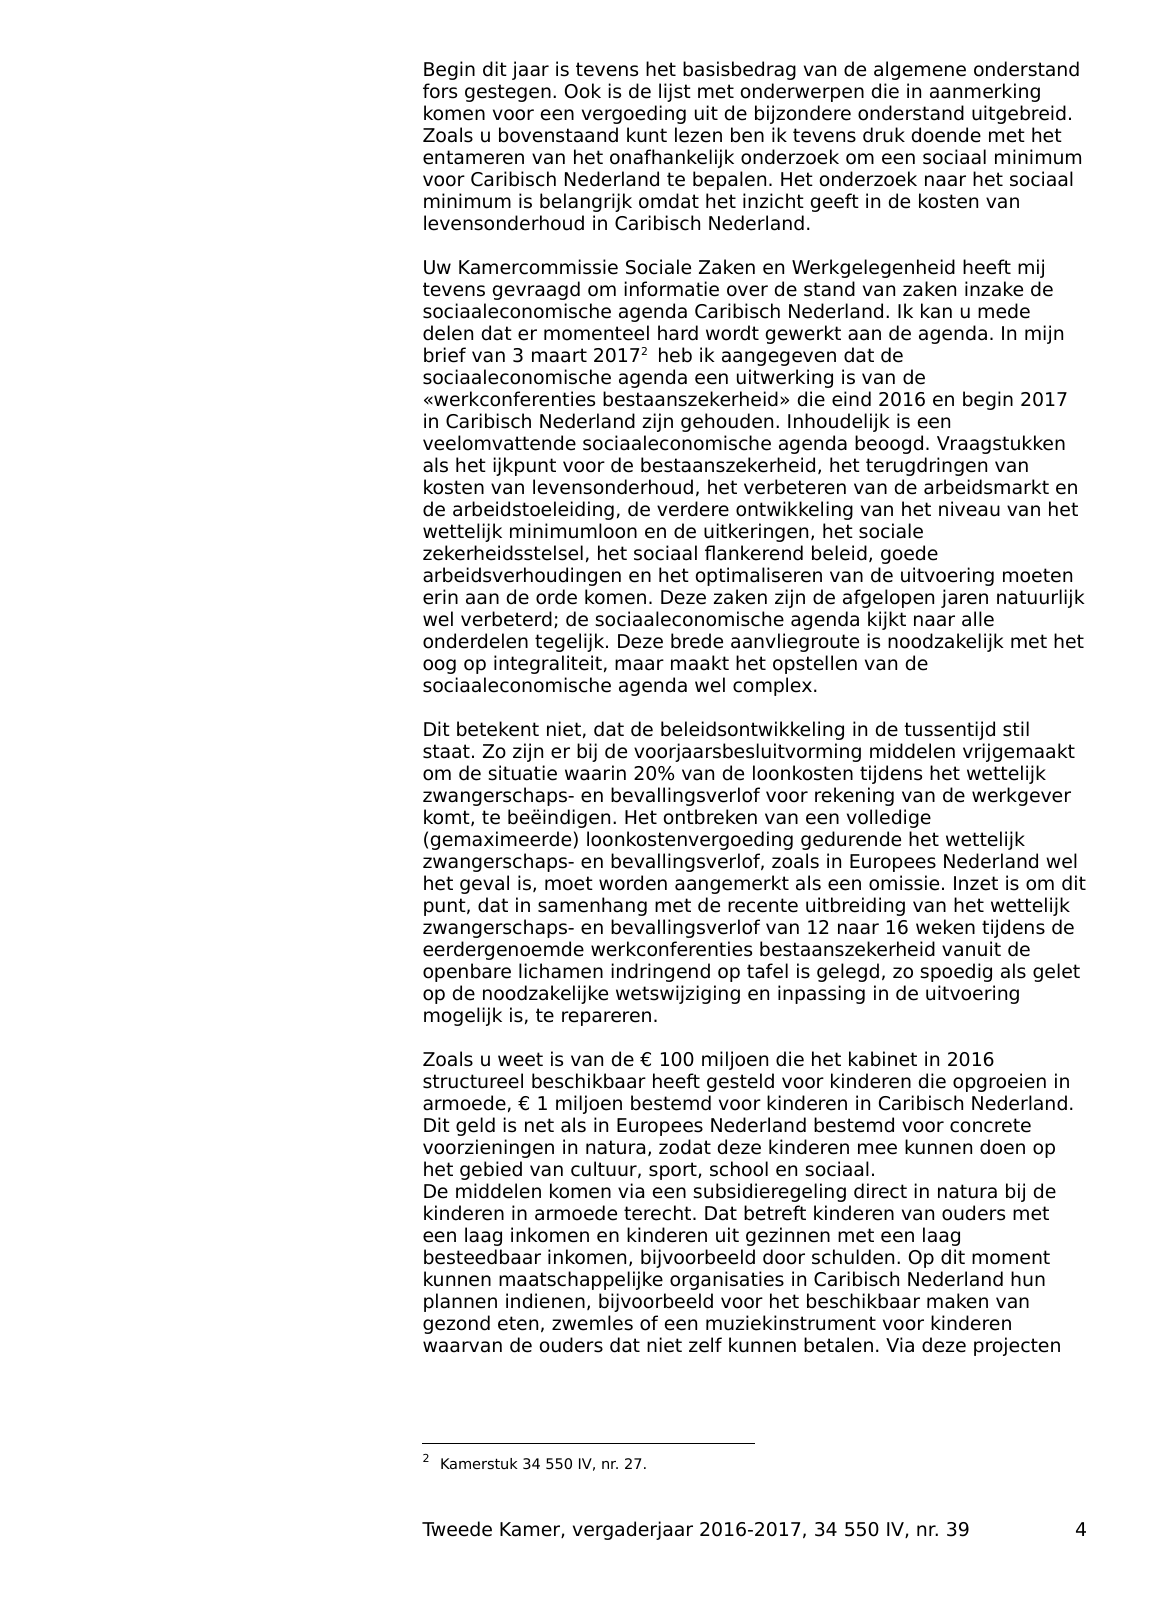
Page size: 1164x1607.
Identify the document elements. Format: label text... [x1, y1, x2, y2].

text Kamerstuk 34 550 IV, nr. 27. [422, 1452, 1087, 1474]
text Zoals u weet is van de € 100 miljoen die het kabinet in 2016 structureel beschikbaar heeft gesteld voor kinderen die opgroeien in armoede, € 1 miljoen bestemd voor kinderen in Caribisch Nederland. Dit geld is net als in Europees Nederland bestemd voor concrete voorzieningen in natura, zodat deze kinderen mee kunnen doen op het gebied van cultuur, sport, school en sociaal. [422, 1049, 1087, 1181]
text Uw Kamercommissie Sociale Zaken en Werkgelegenheid heeft mij tevens gevraagd om informatie over de stand van zaken inzake de [422, 257, 1087, 301]
text Zoals u bovenstaand kunt lezen ben ik tevens druk doende met het entameren van het onafhankelijk onderzoek om een sociaal minimum voor Caribisch Nederland te bepalen. Het onderzoek naar het sociaal minimum is belangrijk omdat het inzicht geeft in de kosten van levensonderhoud in Caribisch Nederland. [422, 125, 1087, 235]
text sociaaleconomische agenda Caribisch Nederland. Ik kan u mede delen dat er momenteel hard wordt gewerkt aan de agenda. In mijn brief van 3 maart 2017 heb ik aangegeven dat de sociaaleconomische agenda een uitwerking is van de «werkconferenties bestaanszekerheid» die eind 2016 en begin 2017 in Caribisch Nederland zijn gehouden. Inhoudelijk is een veelomvattende sociaaleconomische agenda beoogd. Vraagstukken als het ijkpunt voor de bestaanszekerheid, het terugdringen van kosten van levensonderhoud, het verbeteren van de arbeidsmarkt en de arbeidstoeleiding, de verdere ontwikkeling van het niveau van het wettelijk minimumloon en de uitkeringen, het sociale zekerheidsstelsel, het sociaal flankerend beleid, goede arbeidsverhoudingen en het optimaliseren van de uitvoering moeten erin aan de orde komen. Deze zaken zijn de afgelopen jaren natuurlijk wel verbeterd; de sociaaleconomische agenda kijkt naar alle onderdelen tegelijk. Deze brede aanvliegroute is noodzakelijk met het oog op integraliteit, maar maakt het opstellen van de sociaaleconomische agenda wel complex. [422, 301, 1087, 697]
text Begin dit jaar is tevens het basisbedrag van de algemene onderstand fors gestegen. Ook is de lijst met onderwerpen die in aanmerking komen voor een vergoeding uit de bijzondere onderstand uitgebreid. [422, 59, 1087, 125]
text Dit betekent niet, dat de beleidsontwikkeling in de tussentijd stil staat. Zo zijn er bij de voorjaarsbesluitvorming middelen vrijgemaakt om de situatie waarin 20% van de loonkosten tijdens het wettelijk zwangerschaps- en bevallingsverlof voor rekening van de werkgever komt, te beëindigen. Het ontbreken van een volledige (gemaximeerde) loonkostenvergoeding gedurende het wettelijk zwangerschaps- en bevallingsverlof, zoals in Europees Nederland wel het geval is, moet worden aangemerkt als een omissie. Inzet is om dit punt, dat in samenhang met de recente uitbreiding van het wettelijk zwangerschaps- en bevallingsverlof van 12 naar 16 weken tijdens de eerdergenoemde werkconferenties bestaanszekerheid vanuit de openbare lichamen indringend op tafel is gelegd, zo spoedig als gelet op de noodzakelijke wetswijziging en inpassing in de uitvoering mogelijk is, te repareren. [422, 719, 1087, 1027]
text De middelen komen via een subsidieregeling direct in natura bij de kinderen in armoede terecht. Dat betreft kinderen van ouders met een laag inkomen en kinderen uit gezinnen met een laag besteedbaar inkomen, bijvoorbeeld door schulden. Op dit moment kunnen maatschappelijke organisaties in Caribisch Nederland hun plannen indienen, bijvoorbeeld voor het beschikbaar maken van gezond eten, zwemles of een muziekinstrument voor kinderen waarvan de ouders dat niet zelf kunnen betalen. Via deze projecten [422, 1181, 1087, 1356]
